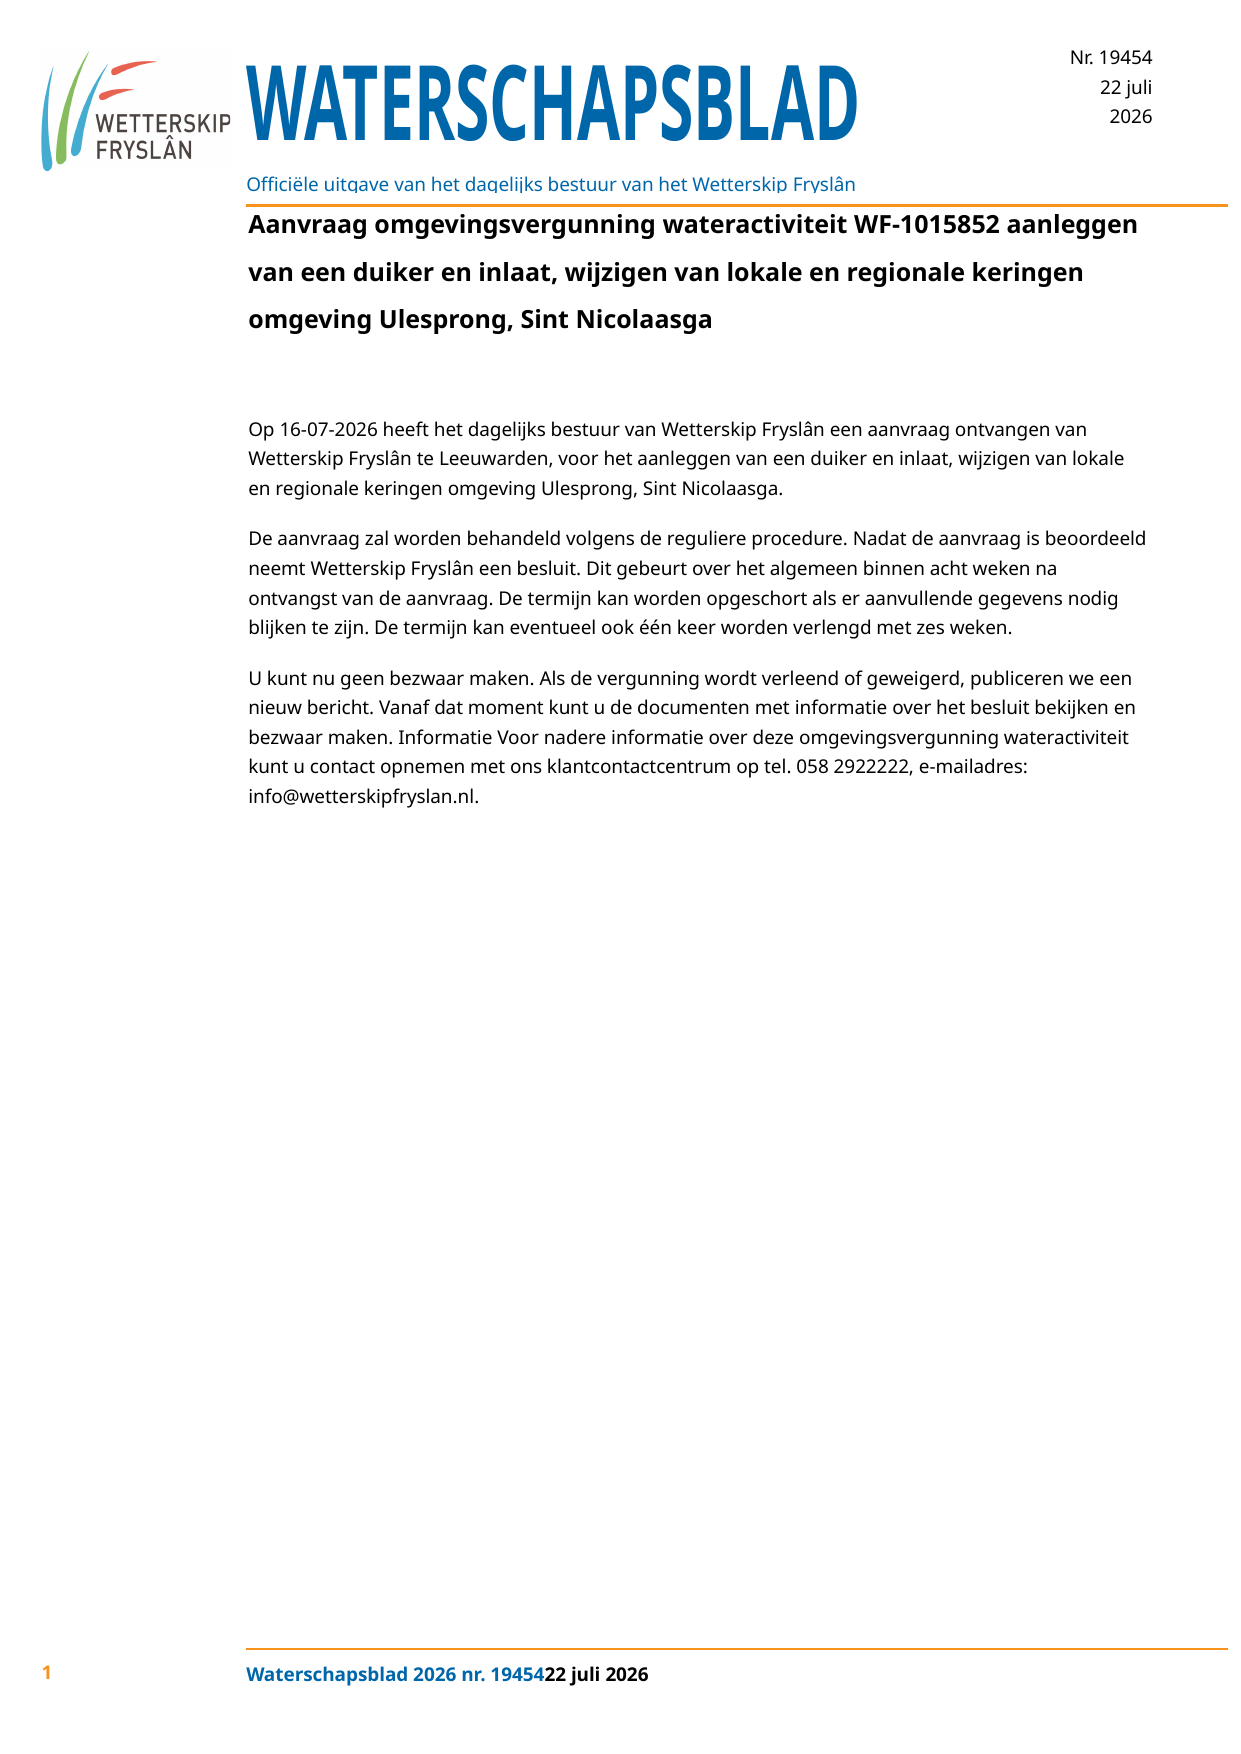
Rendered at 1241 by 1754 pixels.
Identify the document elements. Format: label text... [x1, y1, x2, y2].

text De aanvraag zal worden behandeld volgens de reguliere procedure. Nadat de aanvraag is beoordeeld neemt Wetterskip Fryslân een besluit. Dit gebeurt over het algemeen binnen acht weken na ontvangst van de aanvraag. De termijn kan worden opgeschort als er aanvullende gegevens nodig blijken te zijn. De termijn kan eventueel ook één keer worden verlengd met zes weken. [248, 526, 1152, 640]
text Aanvraag omgevingsvergunning wateractiviteit WF-1015852 aanleggen van een duiker en inlaat, wijzigen van lokale en regionale keringen omgeving Ulesprong, Sint Nicolaasga [248, 207, 1152, 336]
text Op 16-07-2026 heeft het dagelijks bestuur van Wetterskip Fryslân een aanvraag ontvangen van Wetterskip Fryslân te Leeuwarden, voor het aanleggen van een duiker en inlaat, wijzigen van lokale en regionale keringen omgeving Ulesprong, Sint Nicolaasga. [248, 416, 1152, 501]
picture [41, 47, 231, 172]
text U kunt nu geen bezwaar maken. Als de vergunning wordt verleend of geweigerd, publiceren we een nieuw bericht. Vanaf dat moment kunt u de documenten met informatie over het besluit bekijken en bezwaar maken. Informatie Voor nadere informatie over deze omgevingsvergunning wateractiviteit kunt u contact opnemen met ons klantcontactcentrum op tel. 058 2922222, e-mailadres: info@wetterskipfryslan.nl. [248, 665, 1152, 809]
